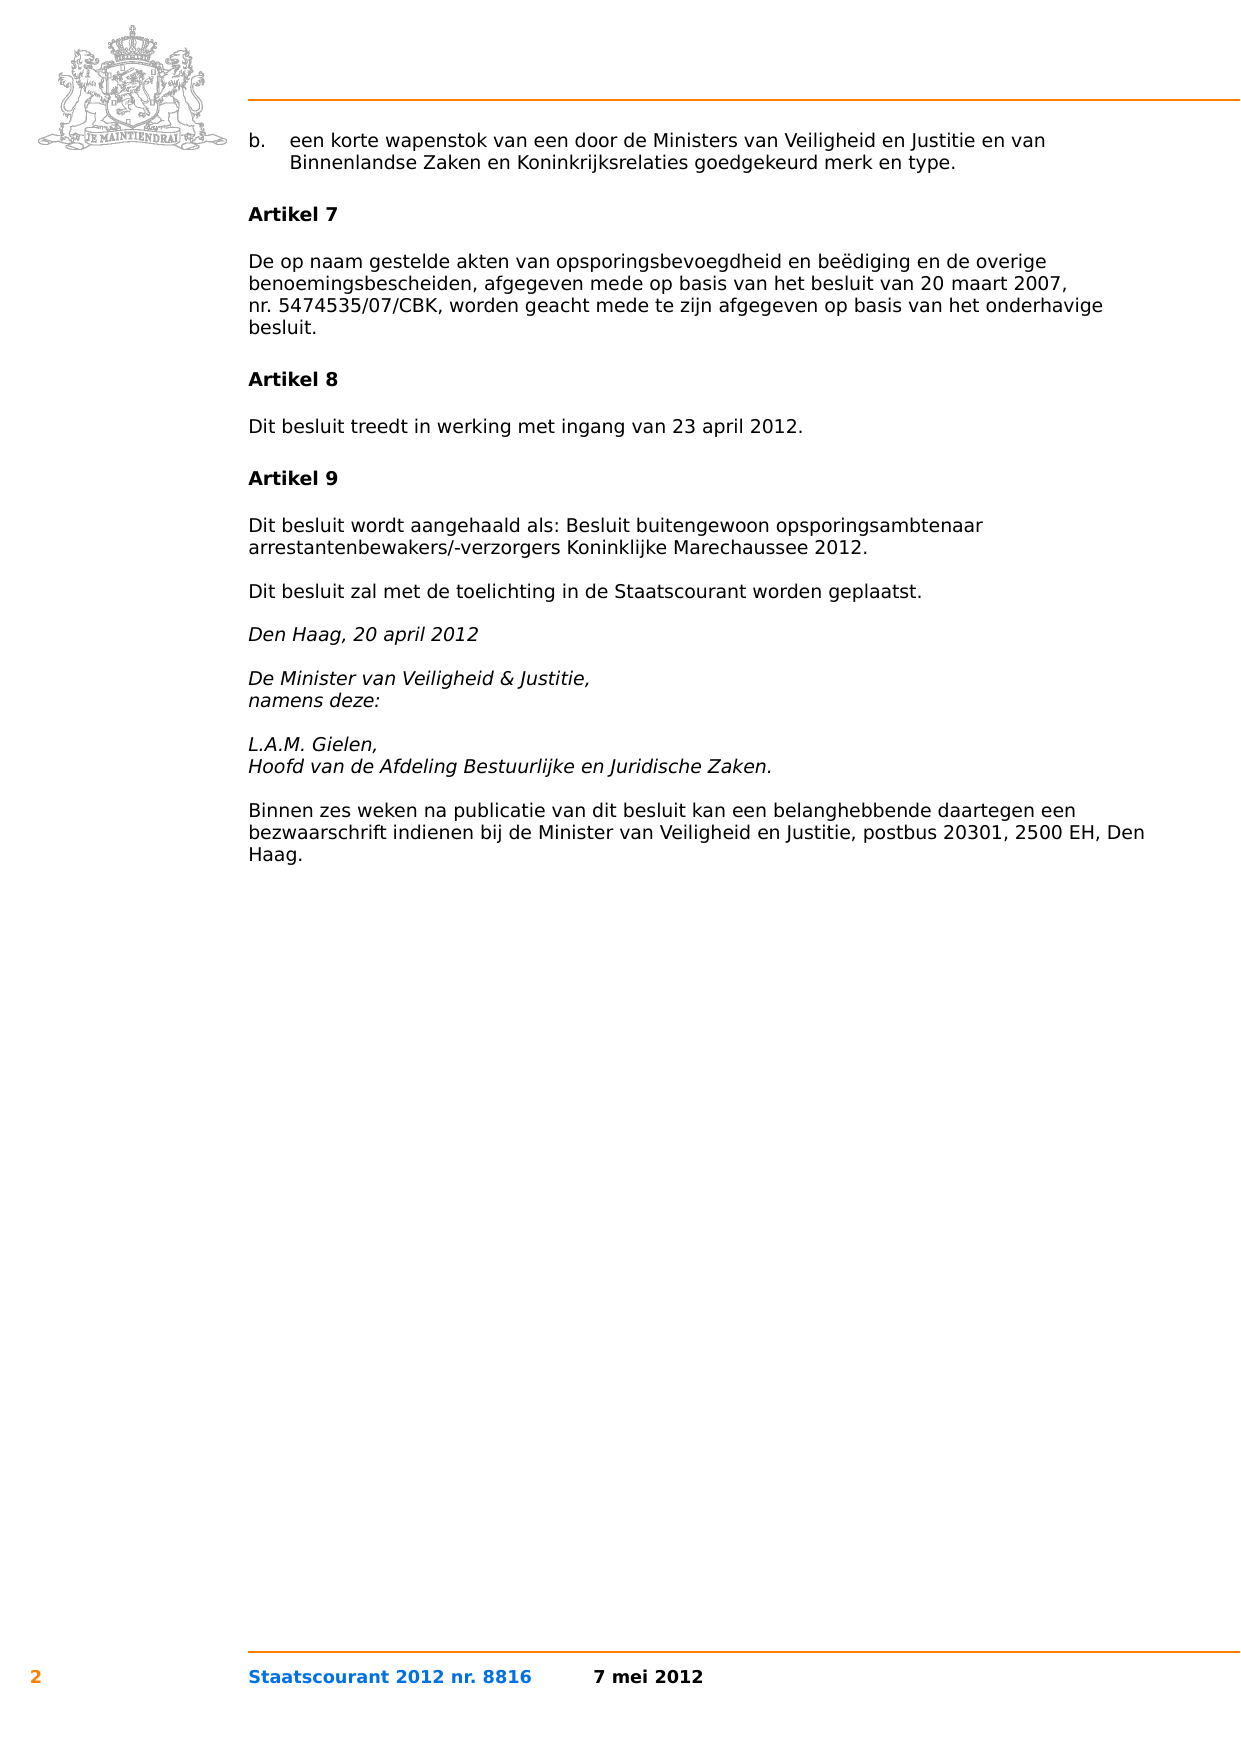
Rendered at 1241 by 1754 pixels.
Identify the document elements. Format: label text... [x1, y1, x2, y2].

subtitle Artikel 8 [248, 369, 1163, 391]
text Dit besluit treedt in werking met ingang van 23 april 2012. [248, 416, 1163, 438]
text Den Haag, 20 april 2012 [248, 624, 1163, 646]
subtitle Artikel 7 [248, 204, 1163, 226]
text Binnen zes weken na publicatie van dit besluit kan een belanghebbende daartegen een bezwaarschrift indienen bij de Minister van Veiligheid en Justitie, postbus 20301, 2500 EH, Den Haag. [248, 800, 1163, 866]
text De Minister van Veiligheid & Justitie, namens deze: L.A.M. Gielen, Hoofd van de Afdeling Bestuurlijke en Juridische Zaken. [248, 668, 1163, 778]
picture [38, 25, 227, 150]
text Dit besluit zal met de toelichting in de Staatscourant worden geplaatst. [248, 581, 1163, 602]
text Dit besluit wordt aangehaald als: Besluit buitengewoon opsporingsambtenaar arrestantenbewakers/-verzorgers Koninklijke Marechaussee 2012. [248, 515, 1163, 559]
subtitle Artikel 9 [248, 468, 1163, 490]
text b. een korte wapenstok van een door de Ministers van Veiligheid en Justitie en van Binnenlandse Zaken en Koninkrijksrelaties goedgekeurd merk en type. [248, 130, 1163, 174]
text De op naam gestelde akten van opsporingsbevoegdheid en beëdiging en de overige benoemingsbescheiden, afgegeven mede op basis van het besluit van 20 maart 2007, nr. 5474535/07/CBK, worden geacht mede te zijn afgegeven op basis van het onderhavige besluit. [248, 251, 1163, 339]
